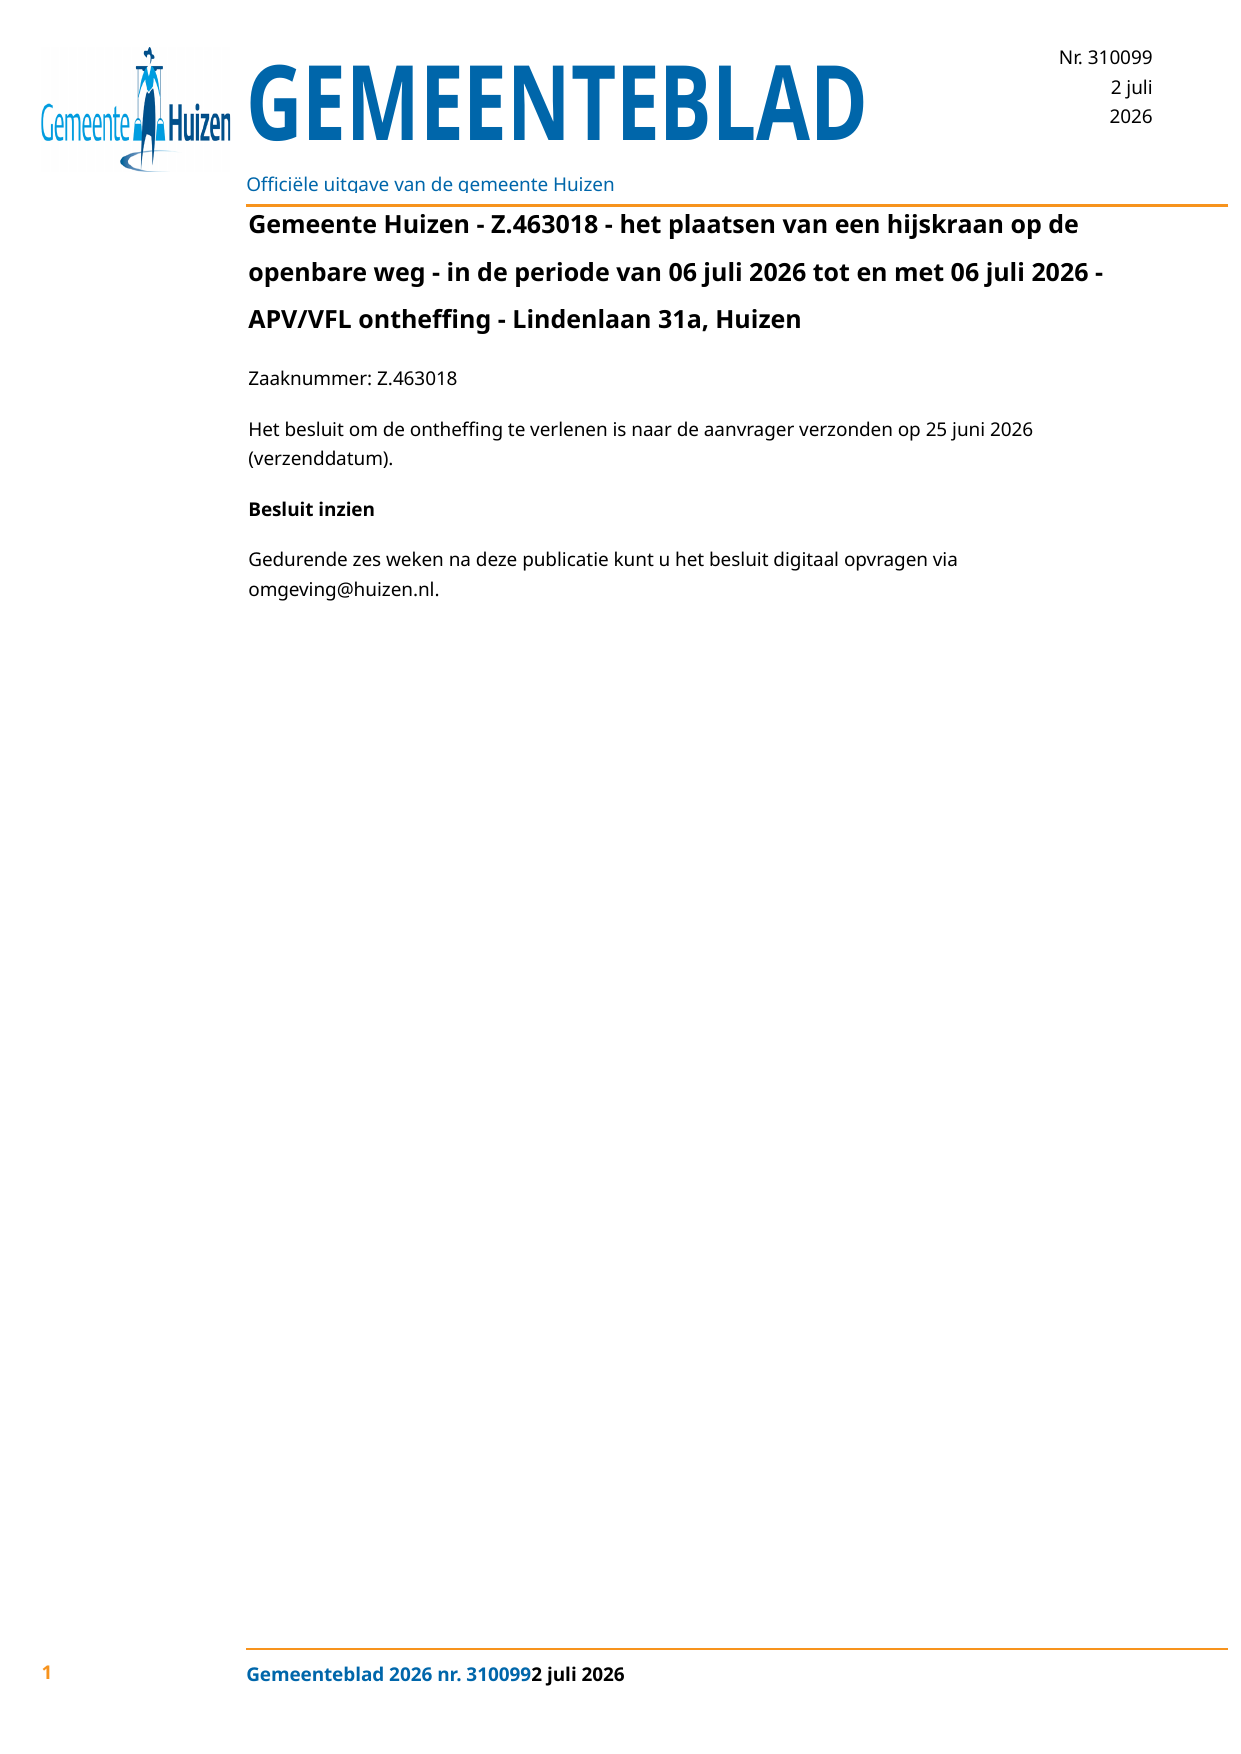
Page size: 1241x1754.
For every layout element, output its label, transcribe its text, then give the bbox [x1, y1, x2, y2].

text Zaaknummer: Z.463018 [248, 366, 1152, 391]
text Gedurende zes weken na deze publicatie kunt u het besluit digitaal opvragen via omgeving@huizen.nl. [248, 546, 1152, 602]
picture [41, 47, 231, 172]
text Gemeente Huizen - Z.463018 - het plaatsen van een hijskraan op de openbare weg - in de periode van 06 juli 2026 tot en met 06 juli 2026 - APV/VFL ontheffing - Lindenlaan 31a, Huizen [248, 207, 1152, 336]
text Het besluit om de ontheffing te verlenen is naar de aanvrager verzonden op 25 juni 2026 (verzenddatum). [248, 416, 1152, 471]
text Besluit inzien [248, 496, 1152, 522]
